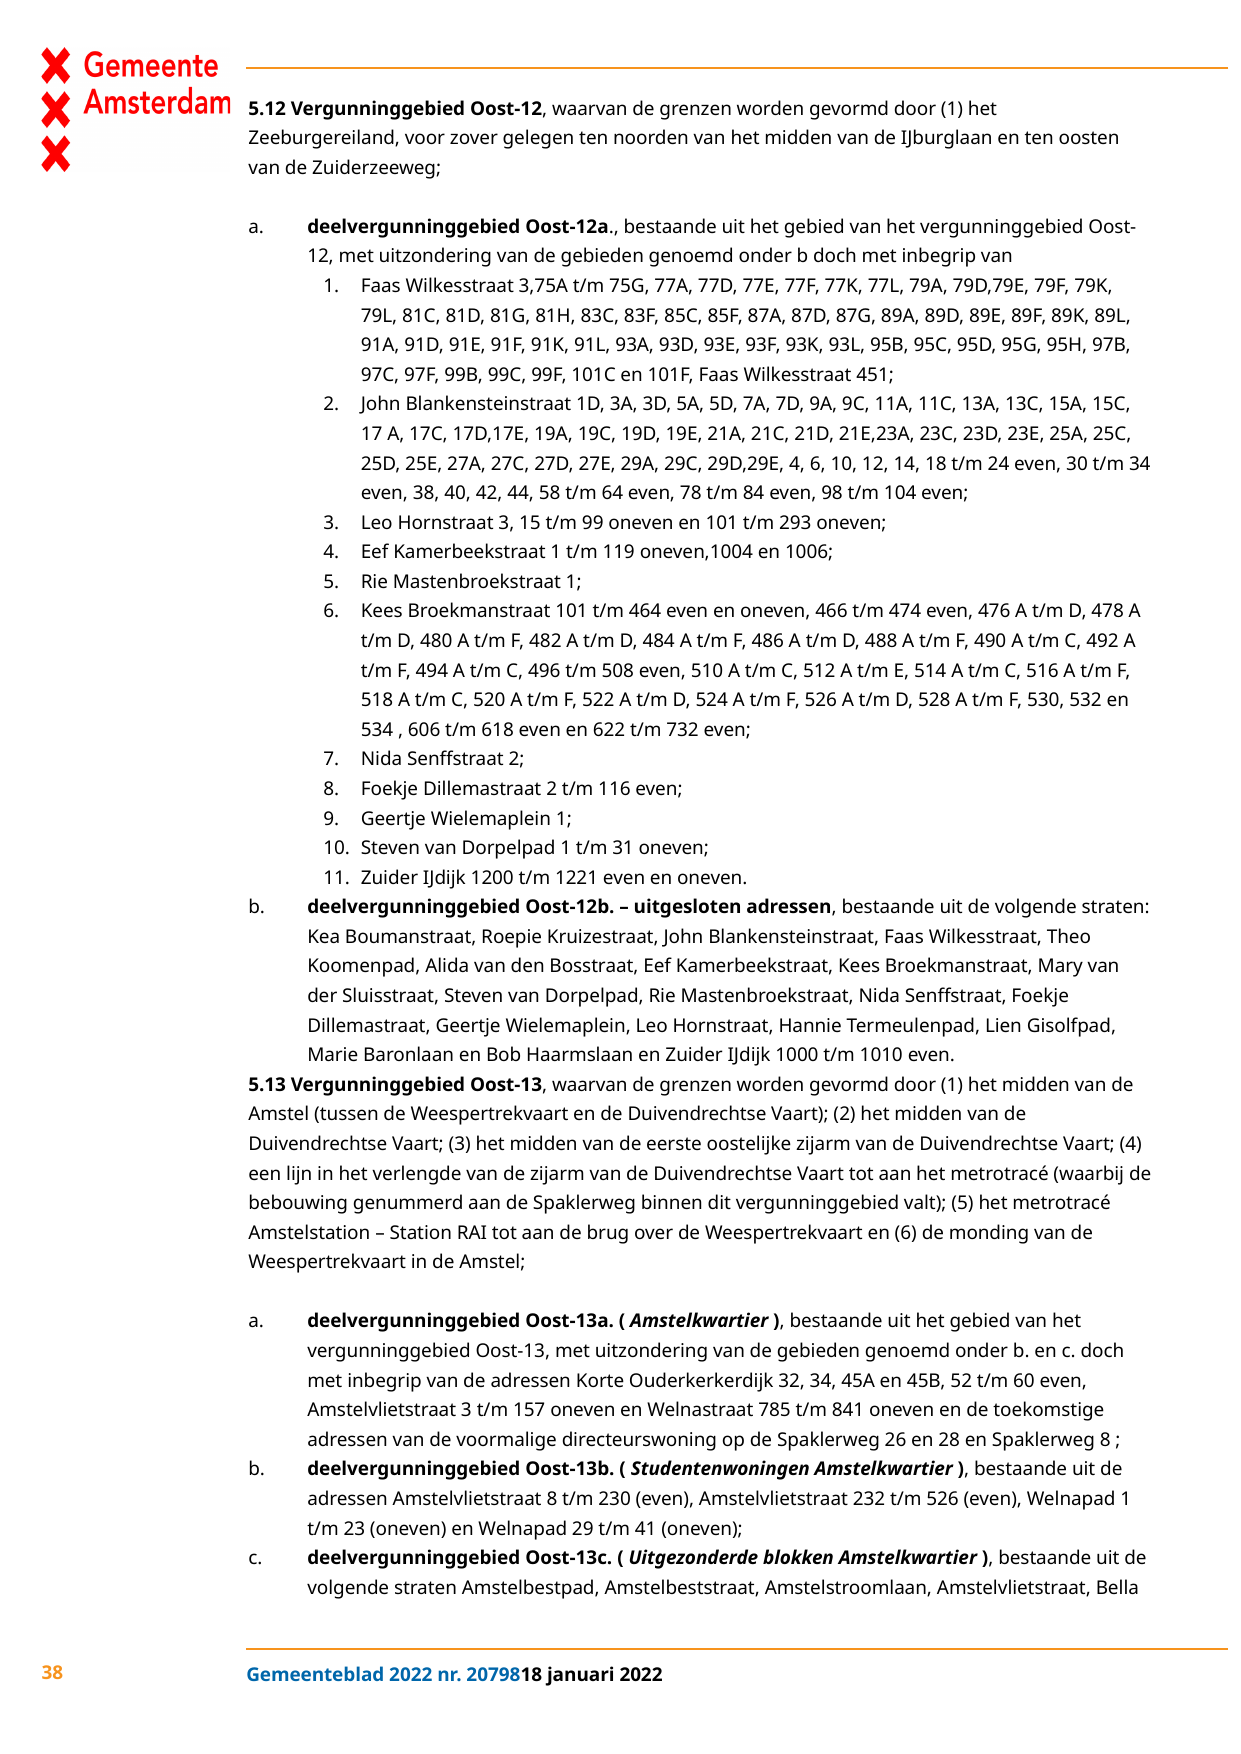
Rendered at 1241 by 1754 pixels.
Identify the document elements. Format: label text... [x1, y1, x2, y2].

list Nida Senffstraat 2; [323, 746, 1152, 771]
list Rie Mastenbroekstraat 1; [323, 568, 1152, 594]
list deelvergunninggebied Oost-12a., bestaande uit het gebied van het vergunninggebied Oost-12, met uitzondering van de gebieden genoemd onder b doch met inbegrip van [248, 213, 1152, 268]
list Zuider IJdijk 1200 t/m 1221 even en oneven. [323, 864, 1152, 890]
list Kees Broekmanstraat 101 t/m 464 even en oneven, 466 t/m 474 even, 476 A t/m D, 478 A t/m D, 480 A t/m F, 482 A t/m D, 484 A t/m F, 486 A t/m D, 488 A t/m F, 490 A t/m C, 492 A t/m F, 494 A t/m C, 496 t/m 508 even, 510 A t/m C, 512 A t/m E, 514 A t/m C, 516 A t/m F, 518 A t/m C, 520 A t/m F, 522 A t/m D, 524 A t/m F, 526 A t/m D, 528 A t/m F, 530, 532 en 534 , 606 t/m 618 even en 622 t/m 732 even; [323, 598, 1152, 742]
list Leo Hornstraat 3, 15 t/m 99 oneven en 101 t/m 293 oneven; [323, 509, 1152, 535]
picture [41, 47, 231, 172]
list deelvergunninggebied Oost-13a. ( Amstelkwartier ), bestaande uit het gebied van het vergunninggebied Oost-13, met uitzondering van de gebieden genoemd onder b. en c. doch met inbegrip van de adressen Korte Ouderkerkerdijk 32, 34, 45A en 45B, 52 t/m 60 even, Amstelvlietstraat 3 t/m 157 oneven en Welnastraat 785 t/m 841 oneven en de toekomstige adressen van de voormalige directeurswoning op de Spaklerweg 26 en 28 en Spaklerweg 8 ; [248, 1308, 1152, 1452]
list Foekje Dillemastraat 2 t/m 116 even; [323, 775, 1152, 801]
list deelvergunninggebied Oost-13c. ( Uitgezonderde blokken Amstelkwartier ), bestaande uit de volgende straten Amstelbestpad, Amstelbeststraat, Amstelstroomlaan, Amstelvlietstraat, Bella [248, 1544, 1152, 1600]
list deelvergunninggebied Oost-13b. ( Studentenwoningen Amstelkwartier ), bestaande uit de adressen Amstelvlietstraat 8 t/m 230 (even), Amstelvlietstraat 232 t/m 526 (even), Welnapad 1 t/m 23 (oneven) en Welnapad 29 t/m 41 (oneven); [248, 1456, 1152, 1541]
list Steven van Dorpelpad 1 t/m 31 oneven; [323, 834, 1152, 860]
list Faas Wilkesstraat 3,75A t/m 75G, 77A, 77D, 77E, 77F, 77K, 77L, 79A, 79D,79E, 79F, 79K, 79L, 81C, 81D, 81G, 81H, 83C, 83F, 85C, 85F, 87A, 87D, 87G, 89A, 89D, 89E, 89F, 89K, 89L, 91A, 91D, 91E, 91F, 91K, 91L, 93A, 93D, 93E, 93F, 93K, 93L, 95B, 95C, 95D, 95G, 95H, 97B, 97C, 97F, 99B, 99C, 99F, 101C en 101F, Faas Wilkesstraat 451; [323, 272, 1152, 387]
list deelvergunninggebied Oost-12b. – uitgesloten adressen, bestaande uit de volgende straten: Kea Boumanstraat, Roepie Kruizestraat, John Blankensteinstraat, Faas Wilkesstraat, Theo Koomenpad, Alida van den Bosstraat, Eef Kamerbeekstraat, Kees Broekmanstraat, Mary van der Sluisstraat, Steven van Dorpelpad, Rie Mastenbroekstraat, Nida Senffstraat, Foekje Dillemastraat, Geertje Wielemaplein, Leo Hornstraat, Hannie Termeulenpad, Lien Gisolfpad, Marie Baronlaan en Bob Haarmslaan en Zuider IJdijk 1000 t/m 1010 even. [248, 893, 1152, 1067]
text 5.12 Vergunninggebied Oost-12, waarvan de grenzen worden gevormd door (1) het Zeeburgereiland, voor zover gelegen ten noorden van het midden van de IJburglaan en ten oosten van de Zuiderzeeweg; [248, 95, 1152, 180]
list John Blankensteinstraat 1D, 3A, 3D, 5A, 5D, 7A, 7D, 9A, 9C, 11A, 11C, 13A, 13C, 15A, 15C, 17 A, 17C, 17D,17E, 19A, 19C, 19D, 19E, 21A, 21C, 21D, 21E,23A, 23C, 23D, 23E, 25A, 25C, 25D, 25E, 27A, 27C, 27D, 27E, 29A, 29C, 29D,29E, 4, 6, 10, 12, 14, 18 t/m 24 even, 30 t/m 34 even, 38, 40, 42, 44, 58 t/m 64 even, 78 t/m 84 even, 98 t/m 104 even; [323, 391, 1152, 505]
list Eef Kamerbeekstraat 1 t/m 119 oneven,1004 en 1006; [323, 538, 1152, 564]
list Geertje Wielemaplein 1; [323, 805, 1152, 831]
text 5.13 Vergunninggebied Oost-13, waarvan de grenzen worden gevormd door (1) het midden van de Amstel (tussen de Weespertrekvaart en de Duivendrechtse Vaart); (2) het midden van de Duivendrechtse Vaart; (3) het midden van de eerste oostelijke zijarm van de Duivendrechtse Vaart; (4) een lijn in het verlengde van de zijarm van de Duivendrechtse Vaart tot aan het metrotracé (waarbij de bebouwing genummerd aan de Spaklerweg binnen dit vergunninggebied valt); (5) het metrotracé Amstelstation – Station RAI tot aan de brug over de Weespertrekvaart en (6) de monding van de Weespertrekvaart in de Amstel; [248, 1071, 1152, 1274]
